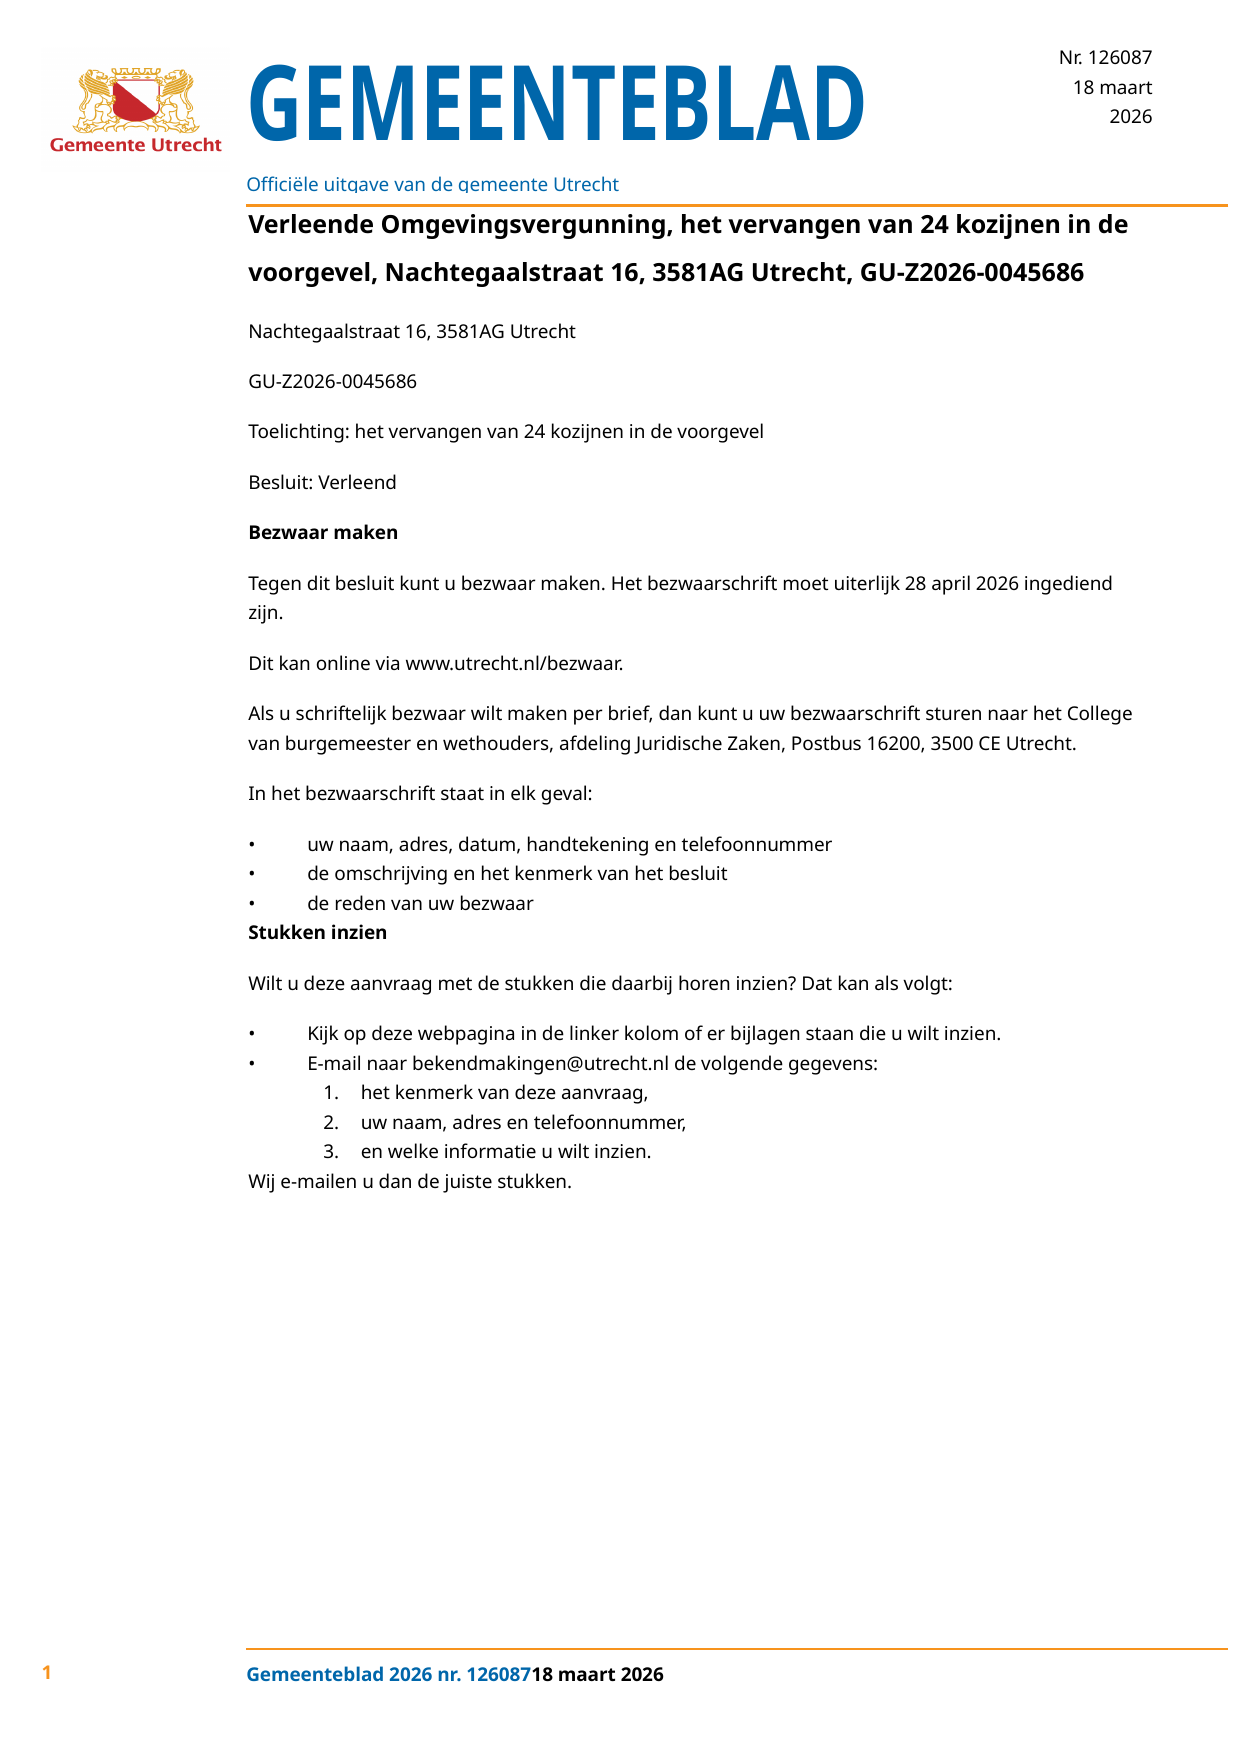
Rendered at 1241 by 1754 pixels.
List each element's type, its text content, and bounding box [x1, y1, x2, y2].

text GU-Z2026-0045686 [248, 368, 1152, 394]
list en welke informatie u wilt inzien. [323, 1139, 1152, 1164]
list het kenmerk van deze aanvraag, [323, 1079, 1152, 1105]
list E-mail naar bekendmakingen@utrecht.nl de volgende gegevens: [248, 1050, 1152, 1076]
text Nachtegaalstraat 16, 3581AG Utrecht [248, 318, 1152, 344]
text Besluit: Verleend [248, 469, 1152, 495]
picture [41, 47, 231, 172]
list uw naam, adres, datum, handtekening en telefoonnummer [248, 831, 1152, 857]
list Kijk op deze webpagina in de linker kolom of er bijlagen staan die u wilt inzien. [248, 1020, 1152, 1046]
text Toelichting: het vervangen van 24 kozijnen in de voorgevel [248, 419, 1152, 444]
text Stukken inzien [248, 919, 1152, 945]
text Bezwaar maken [248, 519, 1152, 545]
text Dit kan online via www.utrecht.nl/bezwaar. [248, 650, 1152, 676]
text Wilt u deze aanvraag met de stukken die daarbij horen inzien? Dat kan als volgt: [248, 970, 1152, 996]
list de omschrijving en het kenmerk van het besluit [248, 860, 1152, 886]
text Als u schriftelijk bezwaar wilt maken per brief, dan kunt u uw bezwaarschrift sturen naar het College van burgemeester en wethouders, afdeling Juridische Zaken, Postbus 16200, 3500 CE Utrecht. [248, 700, 1152, 756]
list uw naam, adres en telefoonnummer, [323, 1109, 1152, 1135]
text In het bezwaarschrift staat in elk geval: [248, 780, 1152, 806]
text Verleende Omgevingsvergunning, het vervangen van 24 kozijnen in de voorgevel, Nachtegaalstraat 16, 3581AG Utrecht, GU-Z2026-0045686 [248, 207, 1152, 288]
text Wij e-mailen u dan de juiste stukken. [248, 1168, 1152, 1194]
text Tegen dit besluit kunt u bezwaar maken. Het bezwaarschrift moet uiterlijk 28 april 2026 ingediend zijn. [248, 570, 1152, 625]
list de reden van uw bezwaar [248, 890, 1152, 916]
